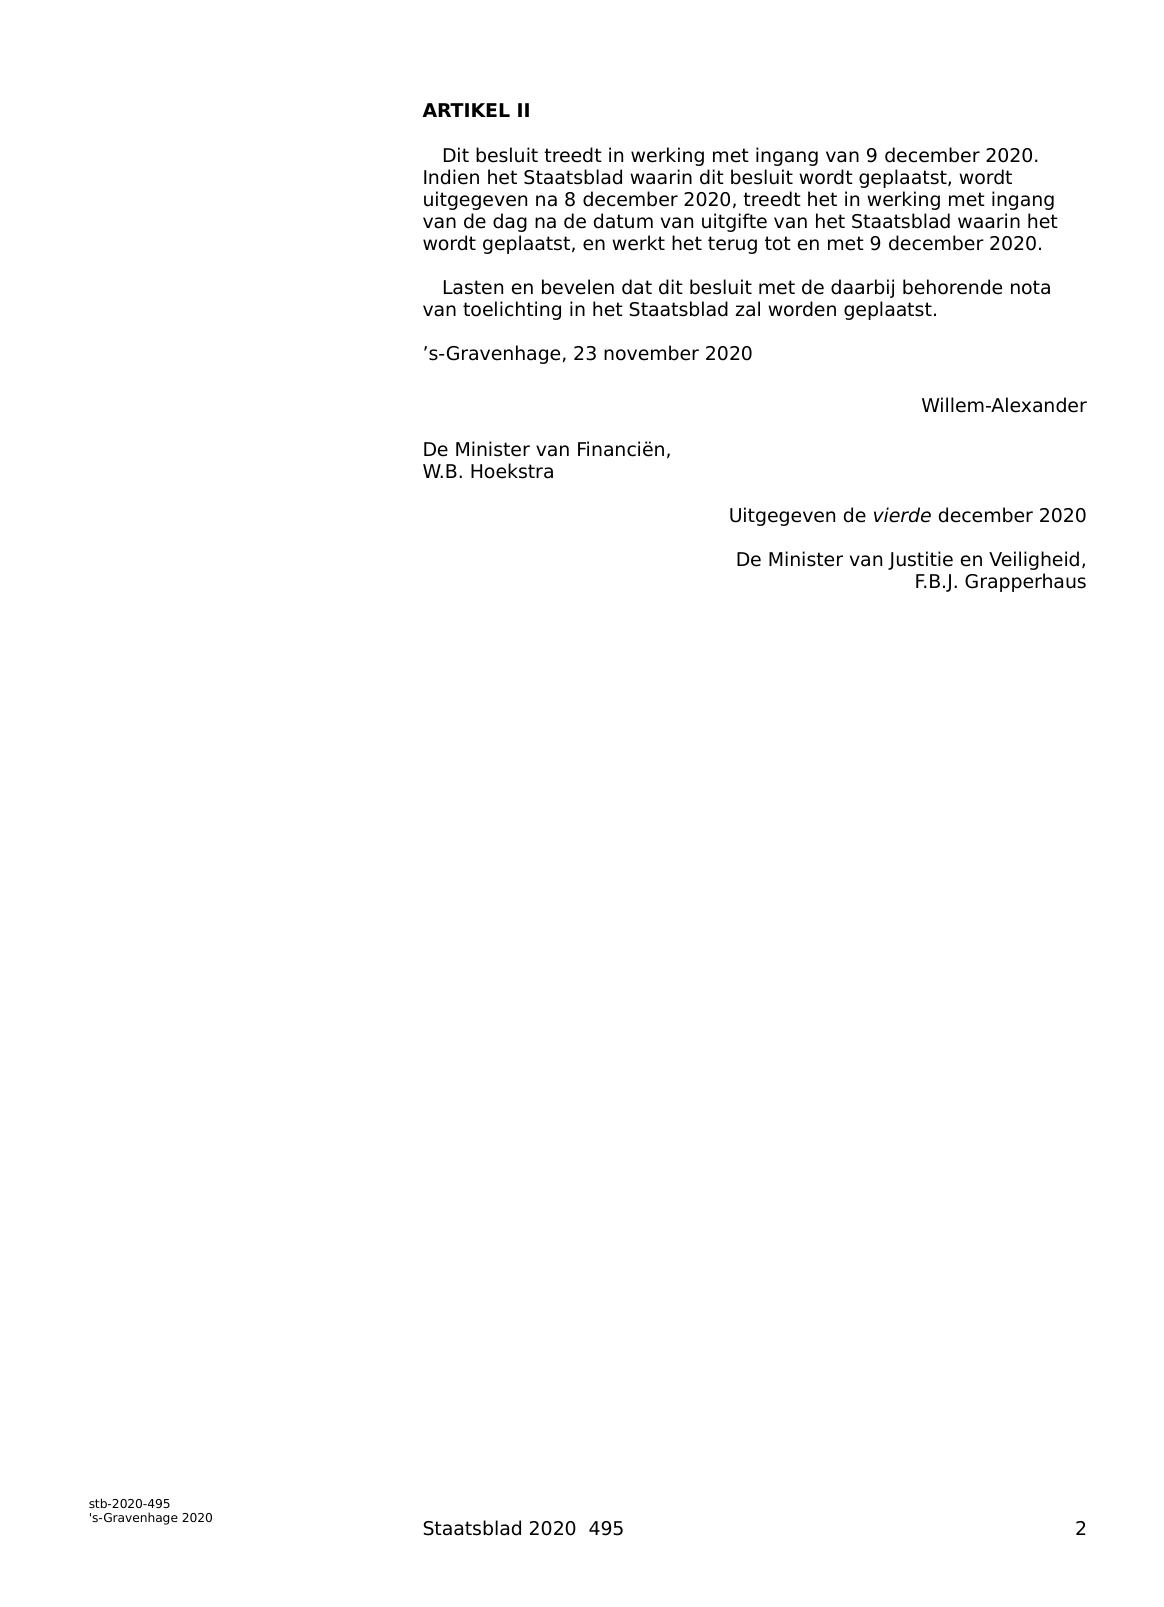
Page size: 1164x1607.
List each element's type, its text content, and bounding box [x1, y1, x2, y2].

text stb-2020-495 [88, 1497, 323, 1511]
text Willem-Alexander [422, 395, 1087, 417]
text Lasten en bevelen dat dit besluit met de daarbij behorende nota van toelichting in het Staatsblad zal worden geplaatst. [422, 277, 1087, 321]
text ’s-Gravenhage, 23 november 2020 [422, 343, 1087, 365]
text De Minister van Justitie en Veiligheid, F.B.J. Grapperhaus [422, 549, 1087, 593]
text Uitgegeven de vierde december 2020 [422, 505, 1087, 527]
text 's-Gravenhage 2020 [88, 1511, 323, 1525]
text Dit besluit treedt in werking met ingang van 9 december 2020. Indien het Staatsblad waarin dit besluit wordt geplaatst, wordt uitgegeven na 8 december 2020, treedt het in werking met ingang van de dag na de datum van uitgifte van het Staatsblad waarin het wordt geplaatst, en werkt het terug tot en met 9 december 2020. [422, 144, 1087, 254]
text De Minister van Financiën, W.B. Hoekstra [422, 439, 1087, 483]
subtitle ARTIKEL II [422, 100, 1087, 122]
